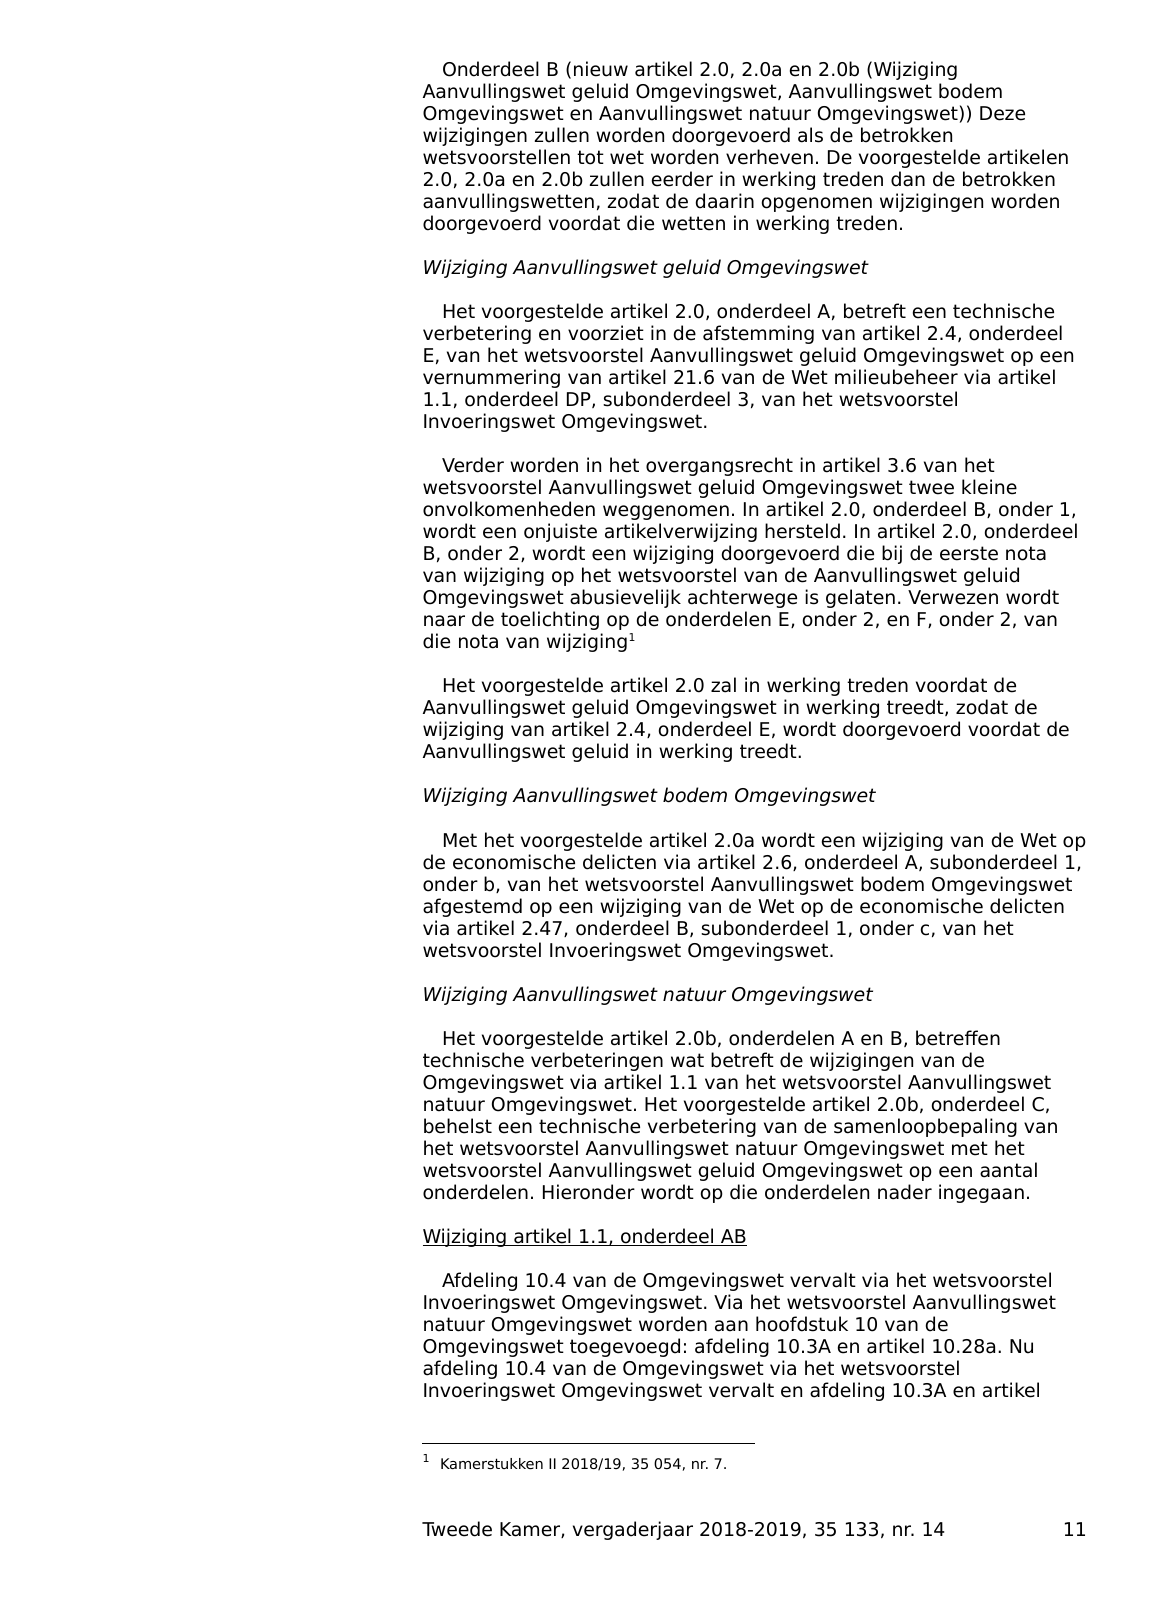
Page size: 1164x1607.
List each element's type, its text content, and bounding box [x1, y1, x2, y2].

subtitle Wijziging Aanvullingswet bodem Omgevingswet [422, 785, 1087, 807]
text Kamerstukken II 2018/19, 35 054, nr. 7. [422, 1452, 1087, 1474]
text Afdeling 10.4 van de Omgevingswet vervalt via het wetsvoorstel Invoeringswet Omgevingswet. Via het wetsvoorstel Aanvullingswet natuur Omgevingswet worden aan hoofdstuk 10 van de Omgevingswet toegevoegd: afdeling 10.3A en artikel 10.28a. Nu afdeling 10.4 van de Omgevingswet via het wetsvoorstel Invoeringswet Omgevingswet vervalt en afdeling 10.3A en artikel [422, 1270, 1087, 1402]
subtitle Wijziging artikel 1.1, onderdeel AB [422, 1226, 1087, 1248]
subtitle Wijziging Aanvullingswet geluid Omgevingswet [422, 257, 1087, 279]
subtitle Wijziging Aanvullingswet natuur Omgevingswet [422, 984, 1087, 1006]
text Het voorgestelde artikel 2.0 zal in werking treden voordat de Aanvullingswet geluid Omgevingswet in werking treedt, zodat de wijziging van artikel 2.4, onderdeel E, wordt doorgevoerd voordat de Aanvullingswet geluid in werking treedt. [422, 675, 1087, 763]
text Het voorgestelde artikel 2.0, onderdeel A, betreft een technische verbetering en voorziet in de afstemming van artikel 2.4, onderdeel E, van het wetsvoorstel Aanvullingswet geluid Omgevingswet op een vernummering van artikel 21.6 van de Wet milieubeheer via artikel 1.1, onderdeel DP, subonderdeel 3, van het wetsvoorstel Invoeringswet Omgevingswet. [422, 301, 1087, 433]
text Het voorgestelde artikel 2.0b, onderdelen A en B, betreffen technische verbeteringen wat betreft de wijzigingen van de Omgevingswet via artikel 1.1 van het wetsvoorstel Aanvullingswet natuur Omgevingswet. Het voorgestelde artikel 2.0b, onderdeel C, behelst een technische verbetering van de samenloopbepaling van het wetsvoorstel Aanvullingswet natuur Omgevingswet met het wetsvoorstel Aanvullingswet geluid Omgevingswet op een aantal onderdelen. Hieronder wordt op die onderdelen nader ingegaan. [422, 1028, 1087, 1204]
text Onderdeel B (nieuw artikel 2.0, 2.0a en 2.0b (Wijziging Aanvullingswet geluid Omgevingswet, Aanvullingswet bodem Omgevingswet en Aanvullingswet natuur Omgevingswet)) Deze wijzigingen zullen worden doorgevoerd als de betrokken wetsvoorstellen tot wet worden verheven. De voorgestelde artikelen 2.0, 2.0a en 2.0b zullen eerder in werking treden dan de betrokken aanvullingswetten, zodat de daarin opgenomen wijzigingen worden doorgevoerd voordat die wetten in werking treden. [422, 59, 1087, 235]
text Verder worden in het overgangsrecht in artikel 3.6 van het wetsvoorstel Aanvullingswet geluid Omgevingswet twee kleine onvolkomenheden weggenomen. In artikel 2.0, onderdeel B, onder 1, wordt een onjuiste artikelverwijzing hersteld. In artikel 2.0, onderdeel B, onder 2, wordt een wijziging doorgevoerd die bij de eerste nota van wijziging op het wetsvoorstel van de Aanvullingswet geluid Omgevingswet abusievelijk achterwege is gelaten. Verwezen wordt naar de toelichting op de onderdelen E, onder 2, en F, onder 2, van die nota van wijziging [422, 455, 1087, 653]
text Met het voorgestelde artikel 2.0a wordt een wijziging van de Wet op de economische delicten via artikel 2.6, onderdeel A, subonderdeel 1, onder b, van het wetsvoorstel Aanvullingswet bodem Omgevingswet afgestemd op een wijziging van de Wet op de economische delicten via artikel 2.47, onderdeel B, subonderdeel 1, onder c, van het wetsvoorstel Invoeringswet Omgevingswet. [422, 829, 1087, 961]
